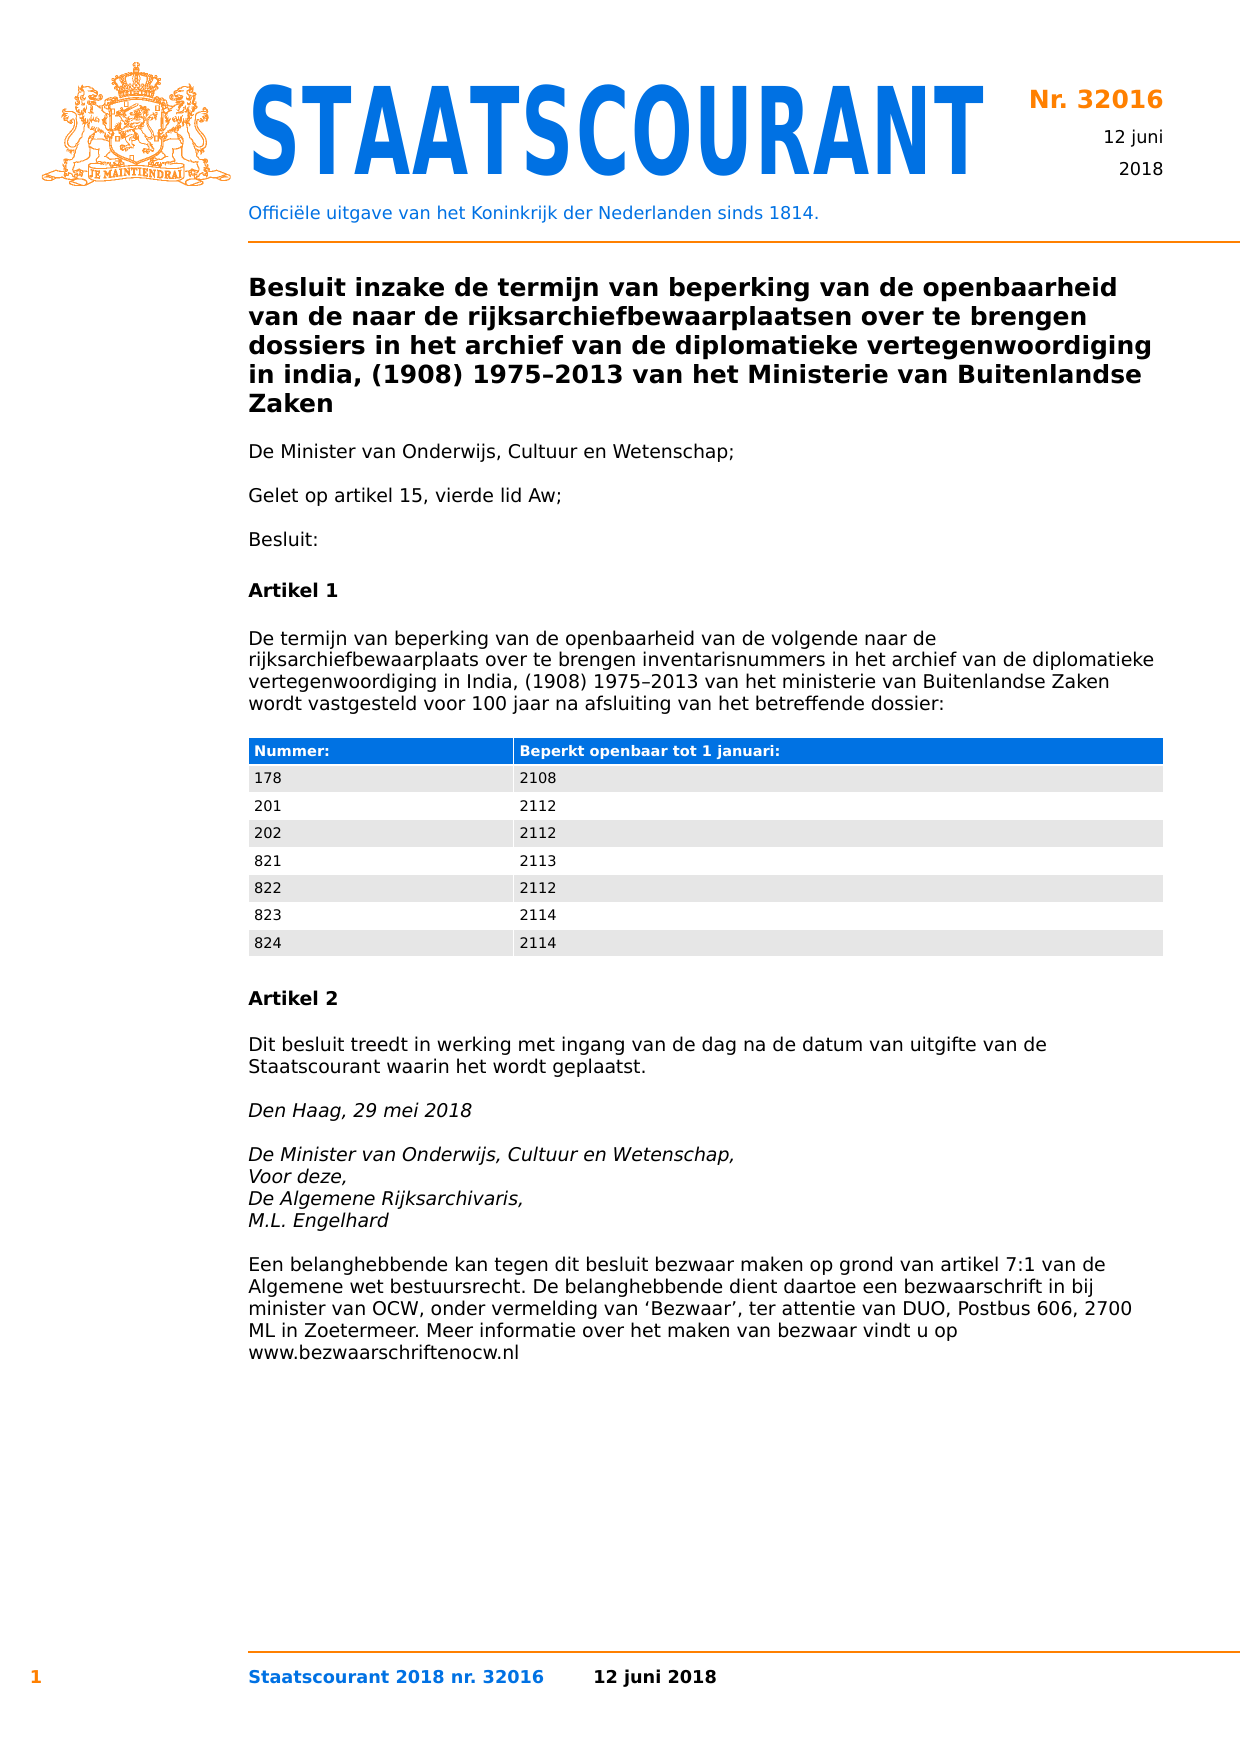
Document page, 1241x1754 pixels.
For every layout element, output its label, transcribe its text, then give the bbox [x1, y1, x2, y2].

subtitle Artikel 2 [248, 987, 1163, 1009]
text De termijn van beperking van de openbaarheid van de volgende naar de rijksarchiefbewaarplaats over te brengen inventarisnummers in het archief van de diplomatieke vertegenwoordiging in India, (1908) 1975–2013 van het ministerie van Buitenlandse Zaken wordt vastgesteld voor 100 jaar na afsluiting van het betreffende dossier: [248, 627, 1163, 715]
table_cell 2112 [514, 820, 1163, 847]
picture [41, 62, 231, 186]
text Den Haag, 29 mei 2018 [248, 1100, 1163, 1122]
text Dit besluit treedt in werking met ingang van de dag na de datum van uitgifte van de Staatscourant waarin het wordt geplaatst. [248, 1034, 1163, 1078]
table_cell 822 [249, 875, 513, 902]
table_header Beperkt openbaar tot 1 januari: [514, 738, 1163, 764]
table_cell 201 [249, 793, 513, 819]
subtitle Besluit inzake de termijn van beperking van de openbaarheid van de naar de rijksarchiefbewaarplaatsen over te brengen dossiers in het archief van de diplomatieke vertegenwoordiging in india, (1908) 1975–2013 van het Ministerie van Buitenlandse Zaken [248, 273, 1163, 419]
table_cell 824 [249, 930, 513, 956]
table_cell Officiële uitgave van het Koninkrijk der Nederlanden sinds 1814. [248, 203, 1240, 241]
text De Minister van Onderwijs, Cultuur en Wetenschap; [248, 441, 1163, 463]
table_header STAATSCOURANT [248, 62, 998, 203]
text De Minister van Onderwijs, Cultuur en Wetenschap, Voor deze, De Algemene Rijksarchivaris, M.L. Engelhard [248, 1144, 1163, 1232]
text Gelet op artikel 15, vierde lid Aw; [248, 484, 1163, 507]
table_cell 2018 [998, 153, 1240, 203]
table_cell 2112 [514, 875, 1163, 902]
table_cell 202 [249, 820, 513, 847]
table_header Nummer: [249, 738, 513, 764]
table_cell 823 [249, 903, 513, 929]
table_cell 2113 [514, 848, 1163, 874]
table_cell 2108 [514, 766, 1163, 792]
table_cell 2112 [514, 793, 1163, 819]
table_header Nr. 32016 [998, 62, 1240, 121]
table_cell 2114 [514, 930, 1163, 956]
table_cell 821 [249, 848, 513, 874]
table_cell 2114 [514, 903, 1163, 929]
table_cell 178 [249, 766, 513, 792]
table_header [25, 62, 248, 241]
text Besluit: [248, 528, 1163, 550]
text Een belanghebbende kan tegen dit besluit bezwaar maken op grond van artikel 7:1 van de Algemene wet bestuursrecht. De belanghebbende dient daartoe een bezwaarschrift in bij minister van OCW, onder vermelding van ‘Bezwaar’, ter attentie van DUO, Postbus 606, 2700 ML in Zoetermeer. Meer informatie over het maken van bezwaar vindt u op www.bezwaarschriftenocw.nl [248, 1254, 1163, 1364]
subtitle Artikel 1 [248, 580, 1163, 602]
table_cell 12 juni [998, 121, 1240, 153]
